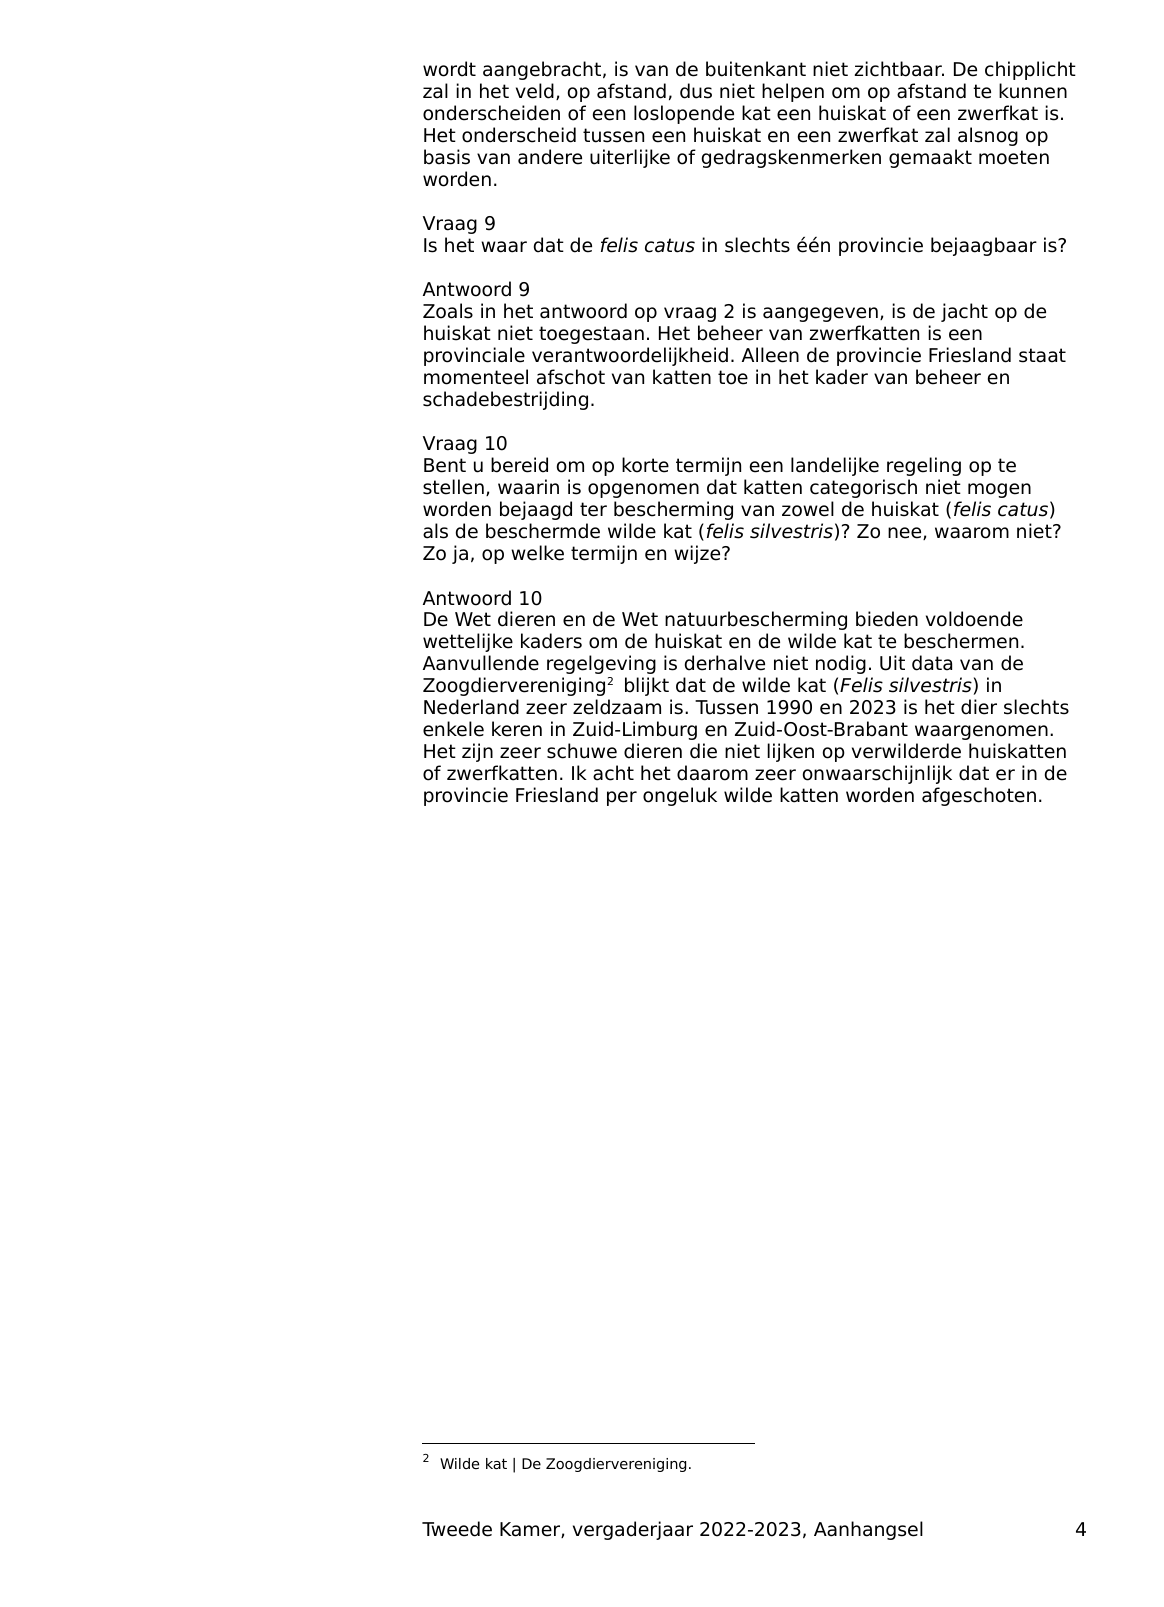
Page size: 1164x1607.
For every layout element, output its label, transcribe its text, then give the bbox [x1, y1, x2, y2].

text Antwoord 9 [422, 279, 1087, 301]
text Antwoord 10 [422, 587, 1087, 609]
text Wilde kat | De Zoogdiervereniging. [422, 1452, 1087, 1474]
text Zoals in het antwoord op vraag 2 is aangegeven, is de jacht op de huiskat niet toegestaan. Het beheer van zwerfkatten is een provinciale verantwoordelijkheid. Alleen de provincie Friesland staat momenteel afschot van katten toe in het kader van beheer en schadebestrijding. [422, 301, 1087, 411]
text Vraag 9 [422, 213, 1087, 235]
text Vraag 10 [422, 433, 1087, 455]
text De Wet dieren en de Wet natuurbescherming bieden voldoende wettelijke kaders om de huiskat en de wilde kat te beschermen. Aanvullende regelgeving is derhalve niet nodig. Uit data van de Zoogdiervereniging blijkt dat de wilde kat (Felis silvestris) in Nederland zeer zeldzaam is. Tussen 1990 en 2023 is het dier slechts enkele keren in Zuid-Limburg en Zuid-Oost-Brabant waargenomen. Het zijn zeer schuwe dieren die niet lijken op verwilderde huiskatten of zwerfkatten. Ik acht het daarom zeer onwaarschijnlijk dat er in de provincie Friesland per ongeluk wilde katten worden afgeschoten. [422, 609, 1087, 807]
text Is het waar dat de felis catus in slechts één provincie bejaagbaar is? [422, 235, 1087, 257]
text wordt aangebracht, is van de buitenkant niet zichtbaar. De chipplicht zal in het veld, op afstand, dus niet helpen om op afstand te kunnen onderscheiden of een loslopende kat een huiskat of een zwerfkat is. Het onderscheid tussen een huiskat en een zwerfkat zal alsnog op basis van andere uiterlijke of gedragskenmerken gemaakt moeten worden. [422, 59, 1087, 191]
text Bent u bereid om op korte termijn een landelijke regeling op te stellen, waarin is opgenomen dat katten categorisch niet mogen worden bejaagd ter bescherming van zowel de huiskat (felis catus) als de beschermde wilde kat (felis silvestris)? Zo nee, waarom niet? Zo ja, op welke termijn en wijze? [422, 455, 1087, 565]
